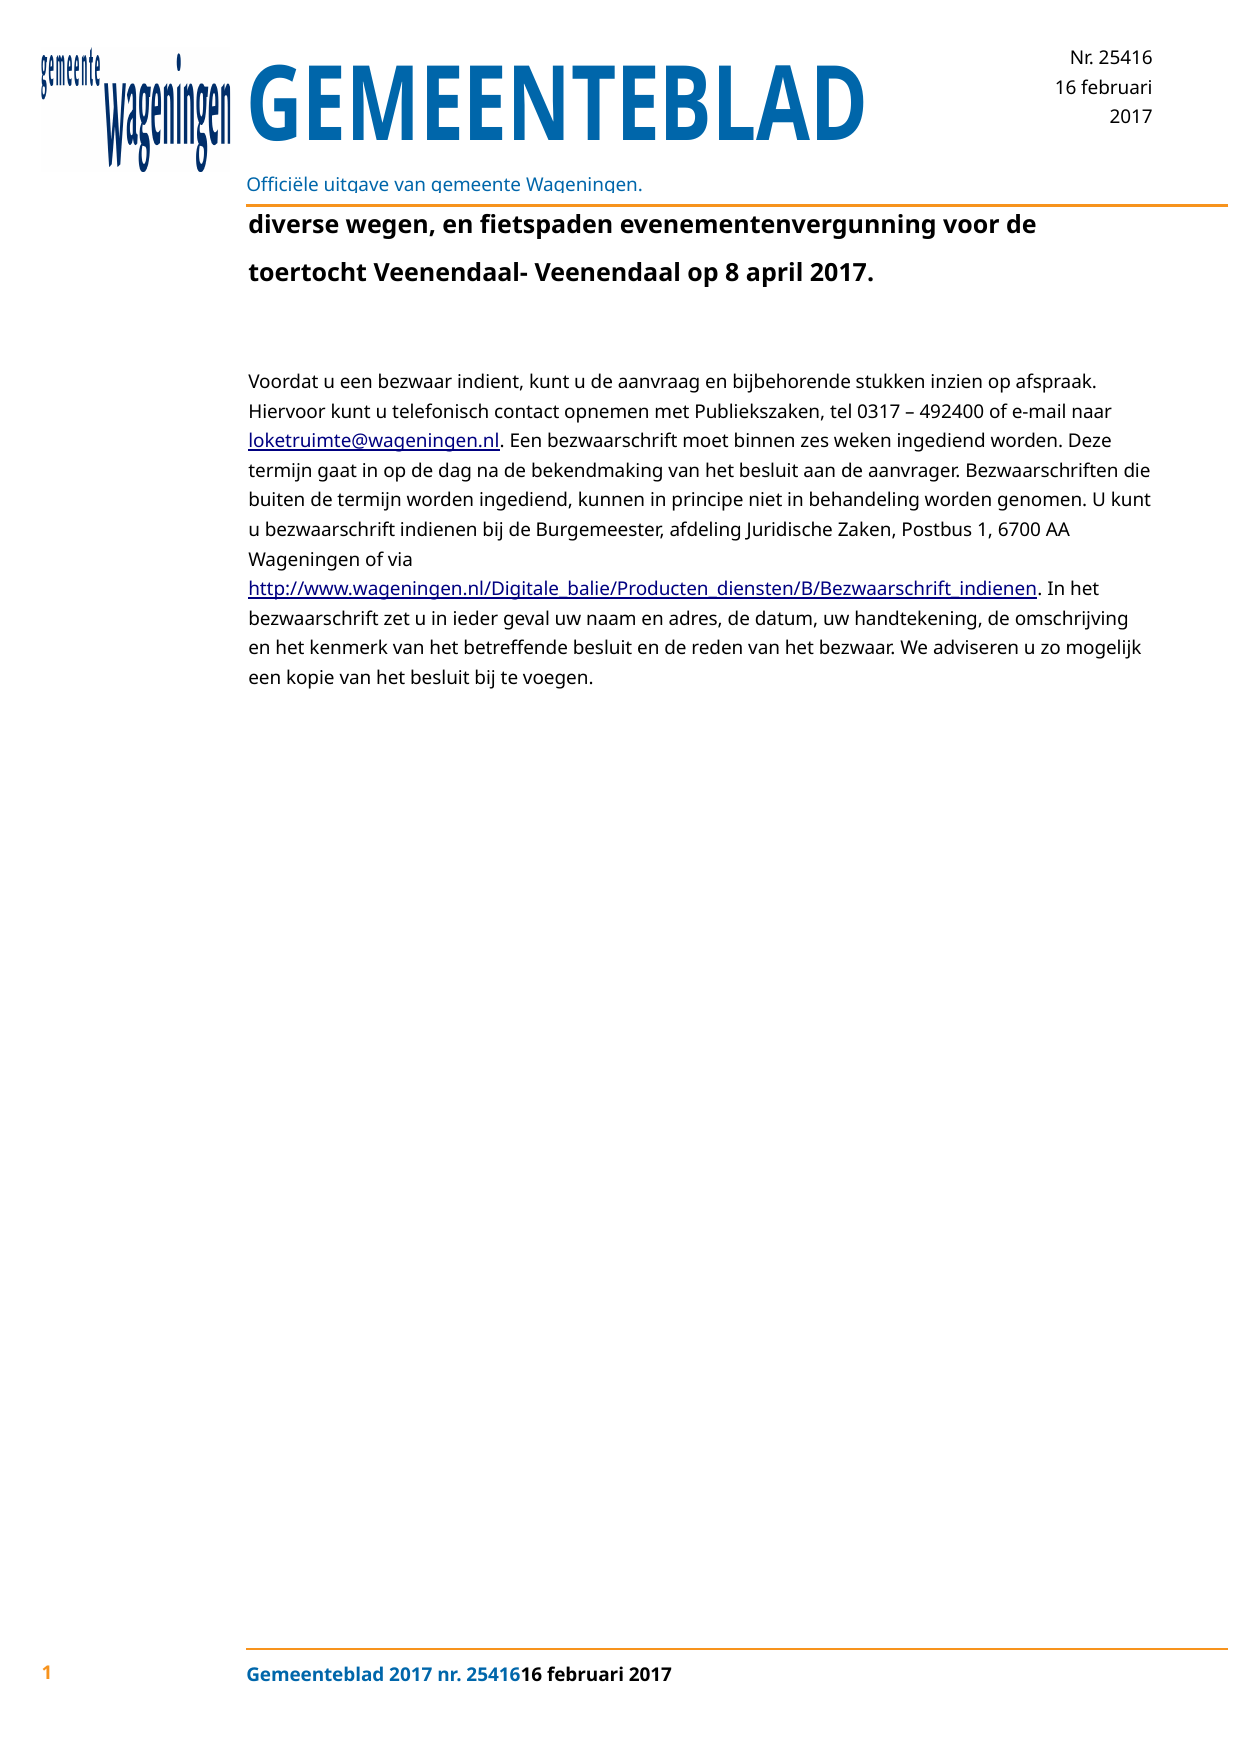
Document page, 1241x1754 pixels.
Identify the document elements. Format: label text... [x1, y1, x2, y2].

picture [41, 47, 231, 172]
text diverse wegen, en fietspaden evenementenvergunning voor de toertocht Veenendaal- Veenendaal op 8 april 2017. [248, 207, 1152, 288]
text Voordat u een bezwaar indient, kunt u de aanvraag en bijbehorende stukken inzien op afspraak. Hiervoor kunt u telefonisch contact opnemen met Publiekszaken, tel 0317 – 492400 of e-mail naar loketruimte@wageningen.nl. Een bezwaarschrift moet binnen zes weken ingediend worden. Deze termijn gaat in op de dag na de bekendmaking van het besluit aan de aanvrager. Bezwaarschriften die buiten de termijn worden ingediend, kunnen in principe niet in behandeling worden genomen. U kunt u bezwaarschrift indienen bij de Burgemeester, afdeling Juridische Zaken, Postbus 1, 6700 AA Wageningen of via http://www.wageningen.nl/Digitale_balie/Producten_diensten/B/Bezwaarschrift_indienen. In het bezwaarschrift zet u in ieder geval uw naam en adres, de datum, uw handtekening, de omschrijving en het kenmerk van het betreffende besluit en de reden van het bezwaar. We adviseren u zo mogelijk een kopie van het besluit bij te voegen. [248, 368, 1152, 690]
